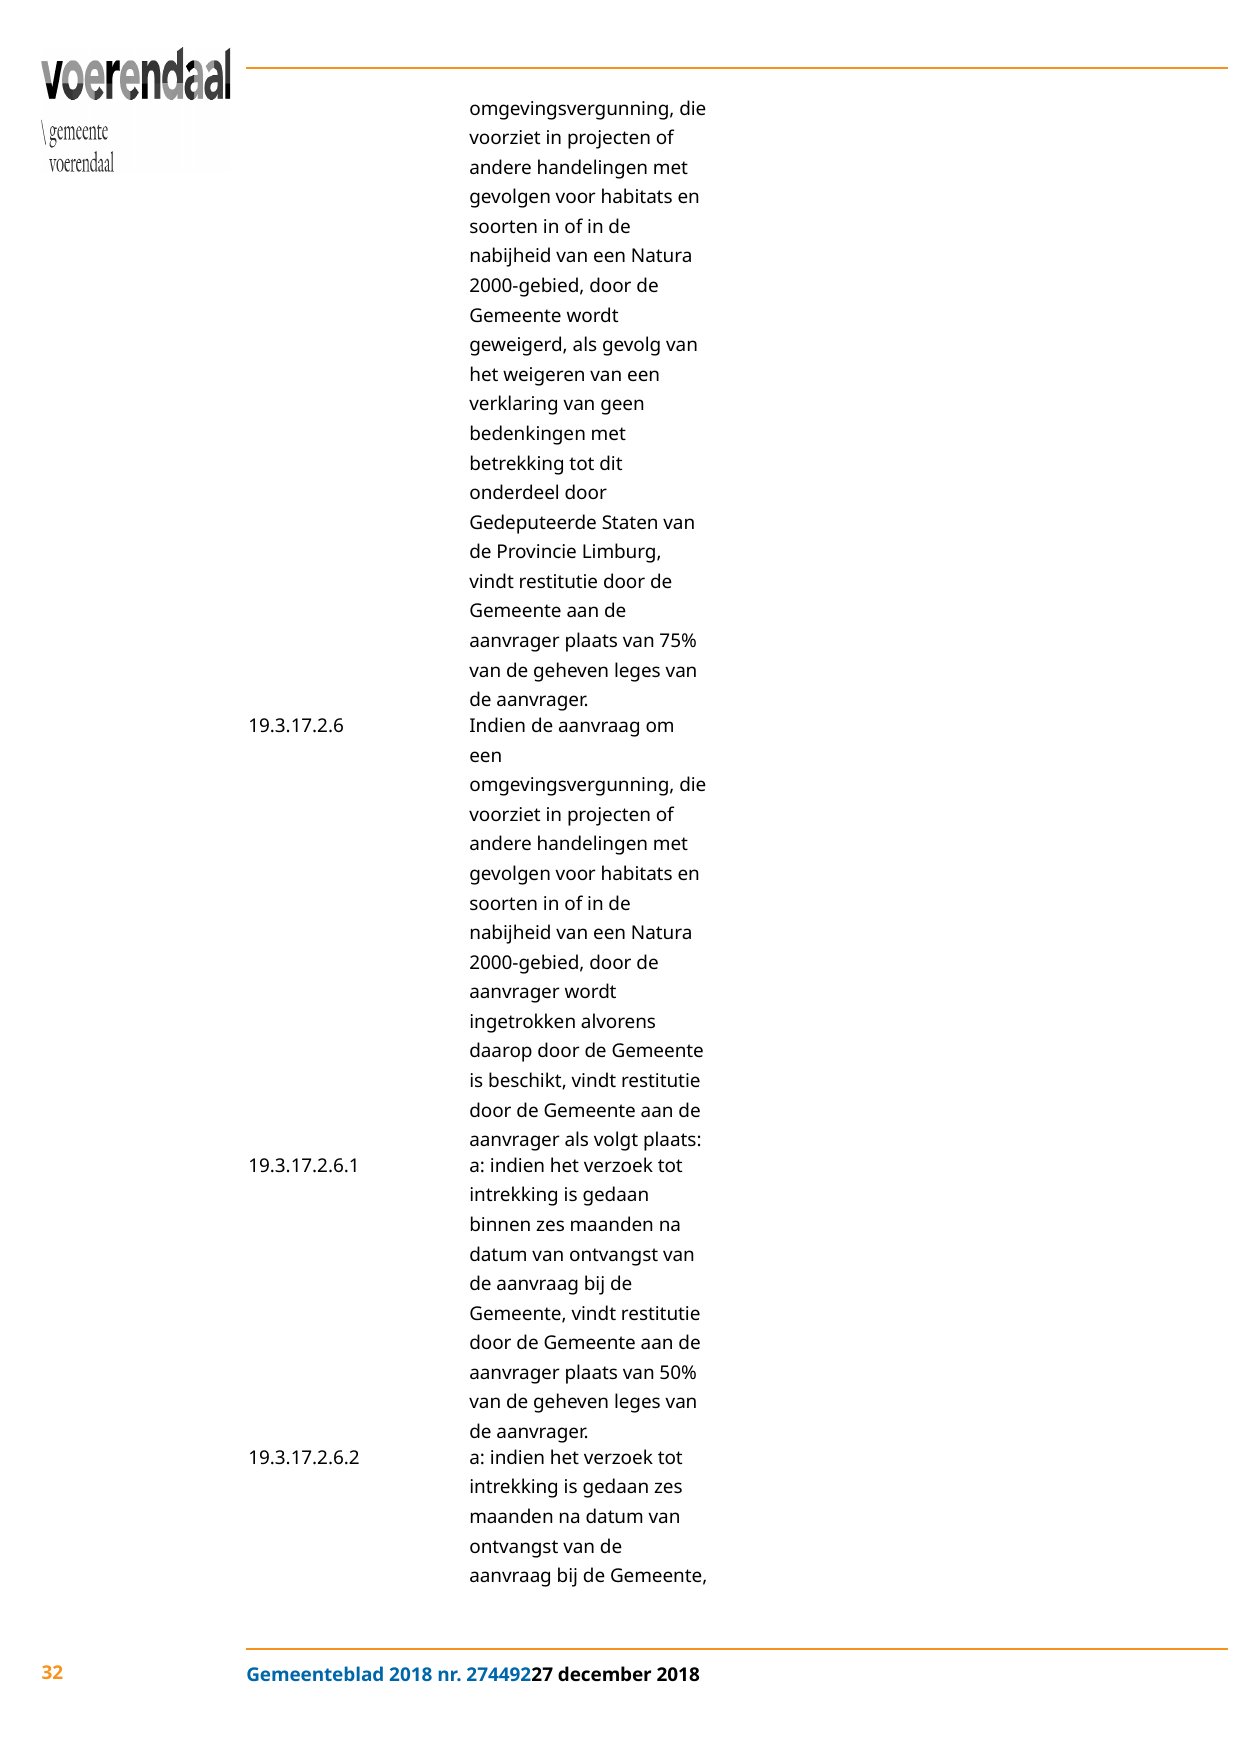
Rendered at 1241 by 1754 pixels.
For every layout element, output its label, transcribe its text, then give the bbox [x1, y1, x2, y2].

picture [41, 47, 231, 172]
table_cell a: indien het verzoek tot intrekking is gedaan zes maanden na datum van ontvangst van de aanvraag bij de Gemeente, [469, 1444, 709, 1588]
table_cell a: indien het verzoek tot intrekking is gedaan binnen zes maanden na datum van ontvangst van de aanvraag bij de Gemeente, vindt restitutie door de Gemeente aan de aanvrager plaats van 50% van de geheven leges van de aanvrager. [469, 1152, 709, 1444]
table_cell [248, 95, 469, 712]
table_cell Indien de aanvraag om een omgevingsvergunning, die voorziet in projecten of andere handelingen met gevolgen voor habitats en soorten in of in de nabijheid van een Natura 2000-gebied, door de aanvrager wordt ingetrokken alvorens daarop door de Gemeente is beschikt, vindt restitutie door de Gemeente aan de aanvrager als volgt plaats: [469, 712, 709, 1152]
table_cell [709, 1152, 931, 1444]
table_cell 19.3.17.2.6 [248, 712, 469, 1152]
table_cell omgevingsvergunning, die voorziet in projecten of andere handelingen met gevolgen voor habitats en soorten in of in de nabijheid van een Natura 2000-gebied, door de Gemeente wordt geweigerd, als gevolg van het weigeren van een verklaring van geen bedenkingen met betrekking tot dit onderdeel door Gedeputeerde Staten van de Provincie Limburg, vindt restitutie door de Gemeente aan de aanvrager plaats van 75% van de geheven leges van de aanvrager. [469, 95, 709, 712]
table_cell [709, 95, 931, 712]
table_cell 19.3.17.2.6.2 [248, 1444, 469, 1588]
table_cell [709, 712, 931, 1152]
table_cell 19.3.17.2.6.1 [248, 1152, 469, 1444]
table_cell [709, 1444, 931, 1588]
